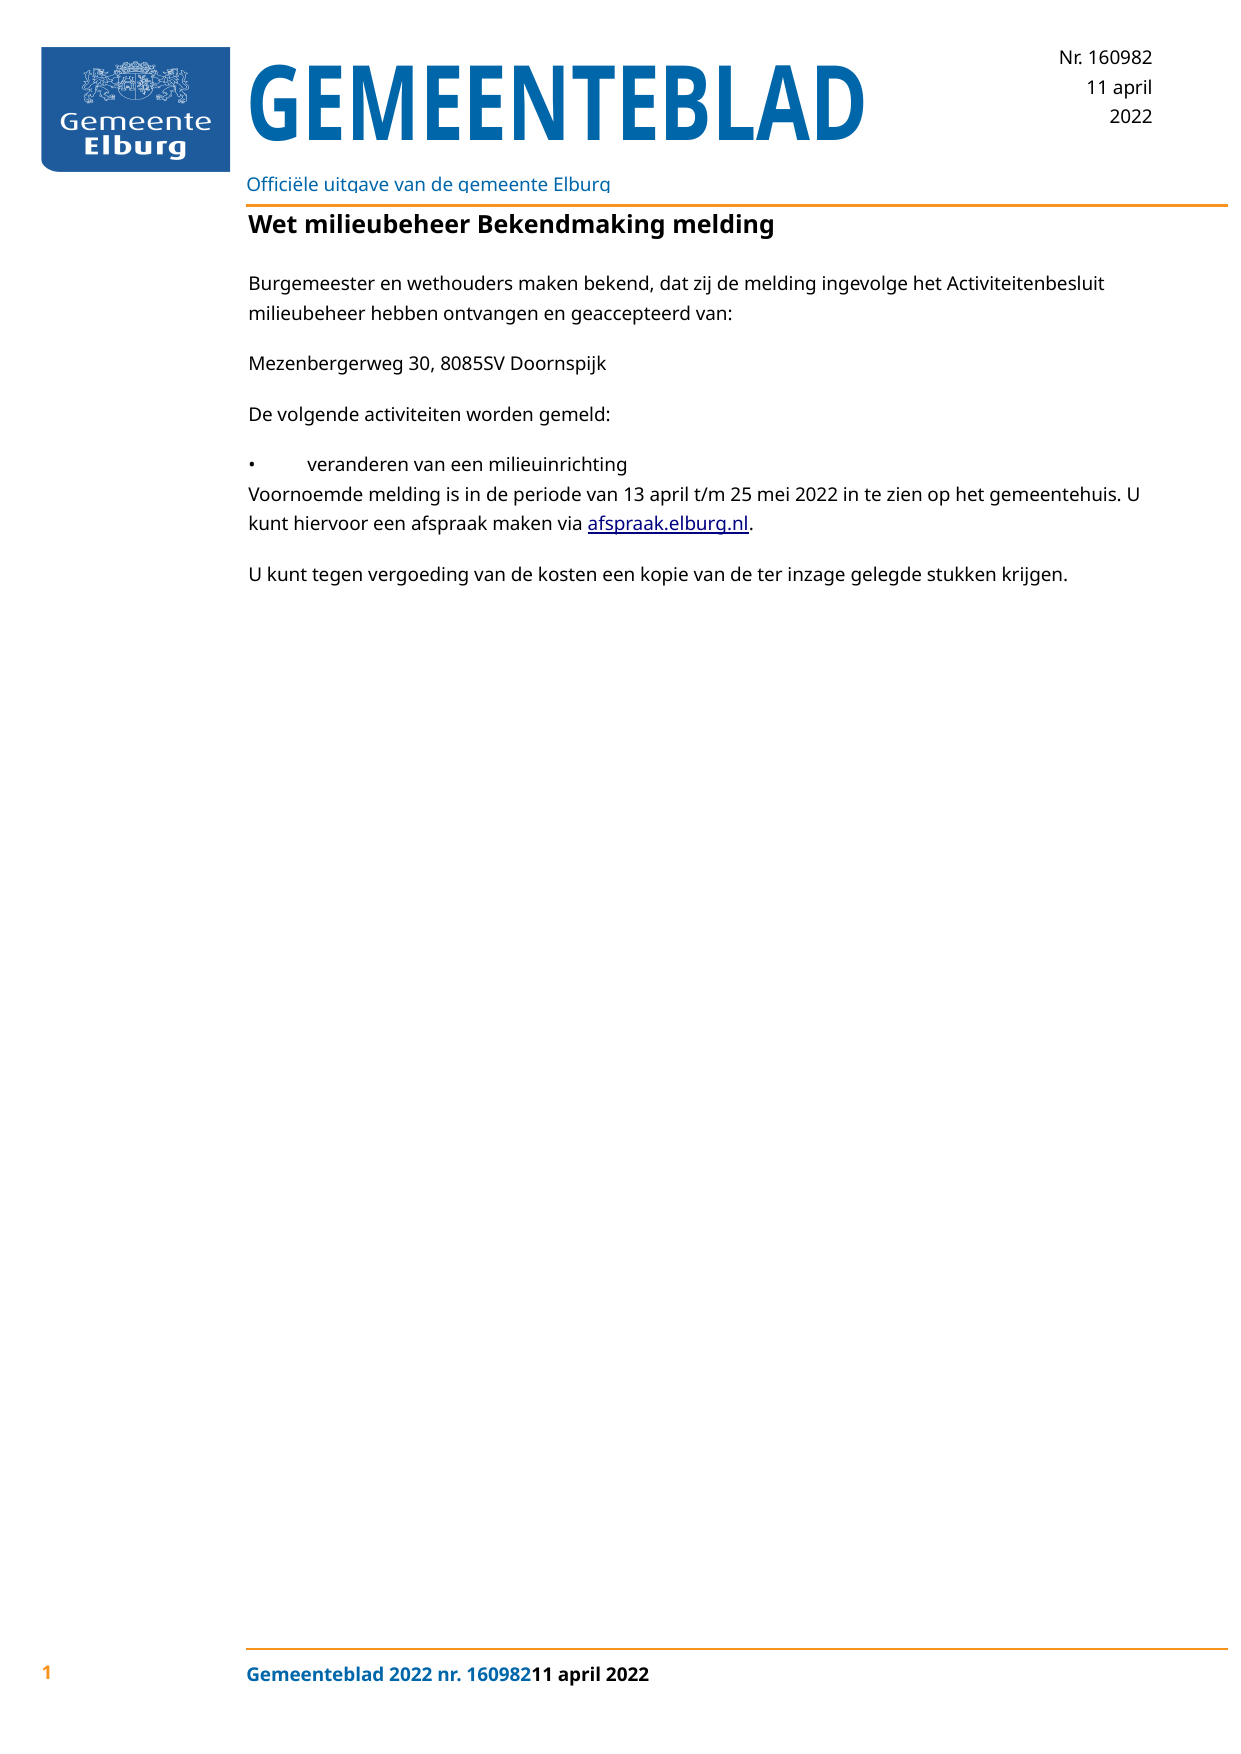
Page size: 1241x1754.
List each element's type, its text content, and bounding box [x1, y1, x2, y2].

text U kunt tegen vergoeding van de kosten een kopie van de ter inzage gelegde stukken krijgen. [248, 561, 1152, 586]
text Voornoemde melding is in de periode van 13 april t/m 25 mei 2022 in te zien op het gemeentehuis. U kunt hiervoor een afspraak maken via afspraak.elburg.nl. [248, 481, 1152, 536]
text Mezenbergerweg 30, 8085SV Doornspijk [248, 350, 1152, 376]
picture [41, 47, 231, 172]
text Burgemeester en wethouders maken bekend, dat zij de melding ingevolge het Activiteitenbesluit milieubeheer hebben ontvangen en geaccepteerd van: [248, 270, 1152, 326]
text Wet milieubeheer Bekendmaking melding [248, 207, 1152, 241]
list veranderen van een milieuinrichting [248, 451, 1152, 477]
text De volgende activiteiten worden gemeld: [248, 401, 1152, 426]
